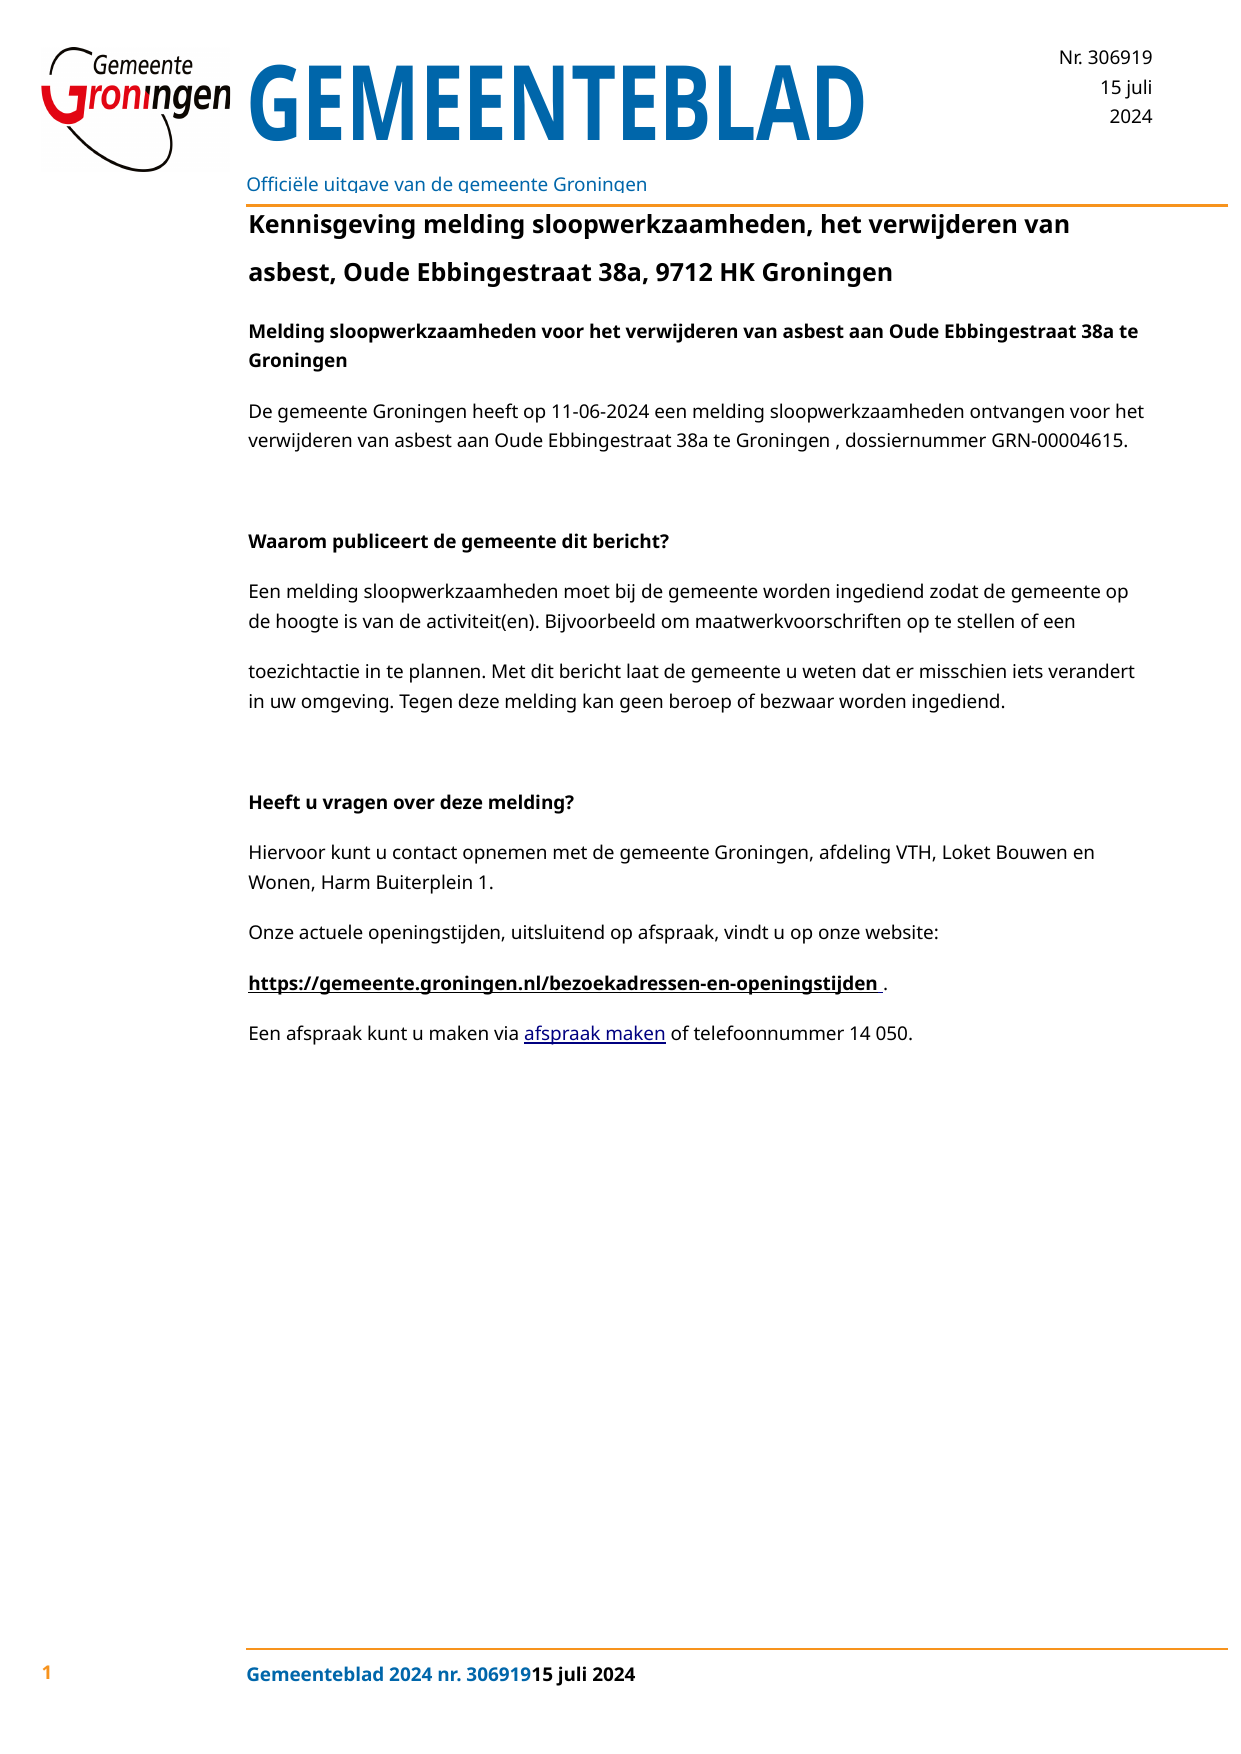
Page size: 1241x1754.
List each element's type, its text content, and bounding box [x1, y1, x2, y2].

text Hiervoor kunt u contact opnemen met de gemeente Groningen, afdeling VTH, Loket Bouwen en Wonen, Harm Buiterplein 1. [248, 839, 1152, 895]
text Heeft u vragen over deze melding? [248, 789, 1152, 815]
text https://gemeente.groningen.nl/bezoekadressen-en-openingstijden . [248, 970, 1152, 996]
text Melding sloopwerkzaamheden voor het verwijderen van asbest aan Oude Ebbingestraat 38a te Groningen [248, 318, 1152, 373]
text Onze actuele openingstijden, uitsluitend op afspraak, vindt u op onze website: [248, 919, 1152, 945]
text Een melding sloopwerkzaamheden moet bij de gemeente worden ingediend zodat de gemeente op de hoogte is van de activiteit(en). Bijvoorbeeld om maatwerkvoorschriften op te stellen of een [248, 579, 1152, 634]
text toezichtactie in te plannen. Met dit bericht laat de gemeente u weten dat er misschien iets verandert in uw omgeving. Tegen deze melding kan geen beroep of bezwaar worden ingediend. [248, 659, 1152, 714]
text Waarom publiceert de gemeente dit bericht? [248, 528, 1152, 554]
picture [41, 47, 231, 172]
text De gemeente Groningen heeft op 11-06-2024 een melding sloopwerkzaamheden ontvangen voor het verwijderen van asbest aan Oude Ebbingestraat 38a te Groningen , dossiernummer GRN-00004615. [248, 398, 1152, 453]
text Een afspraak kunt u maken via afspraak maken of telefoonnummer 14 050. [248, 1020, 1152, 1046]
text Kennisgeving melding sloopwerkzaamheden, het verwijderen van asbest, Oude Ebbingestraat 38a, 9712 HK Groningen [248, 207, 1152, 288]
